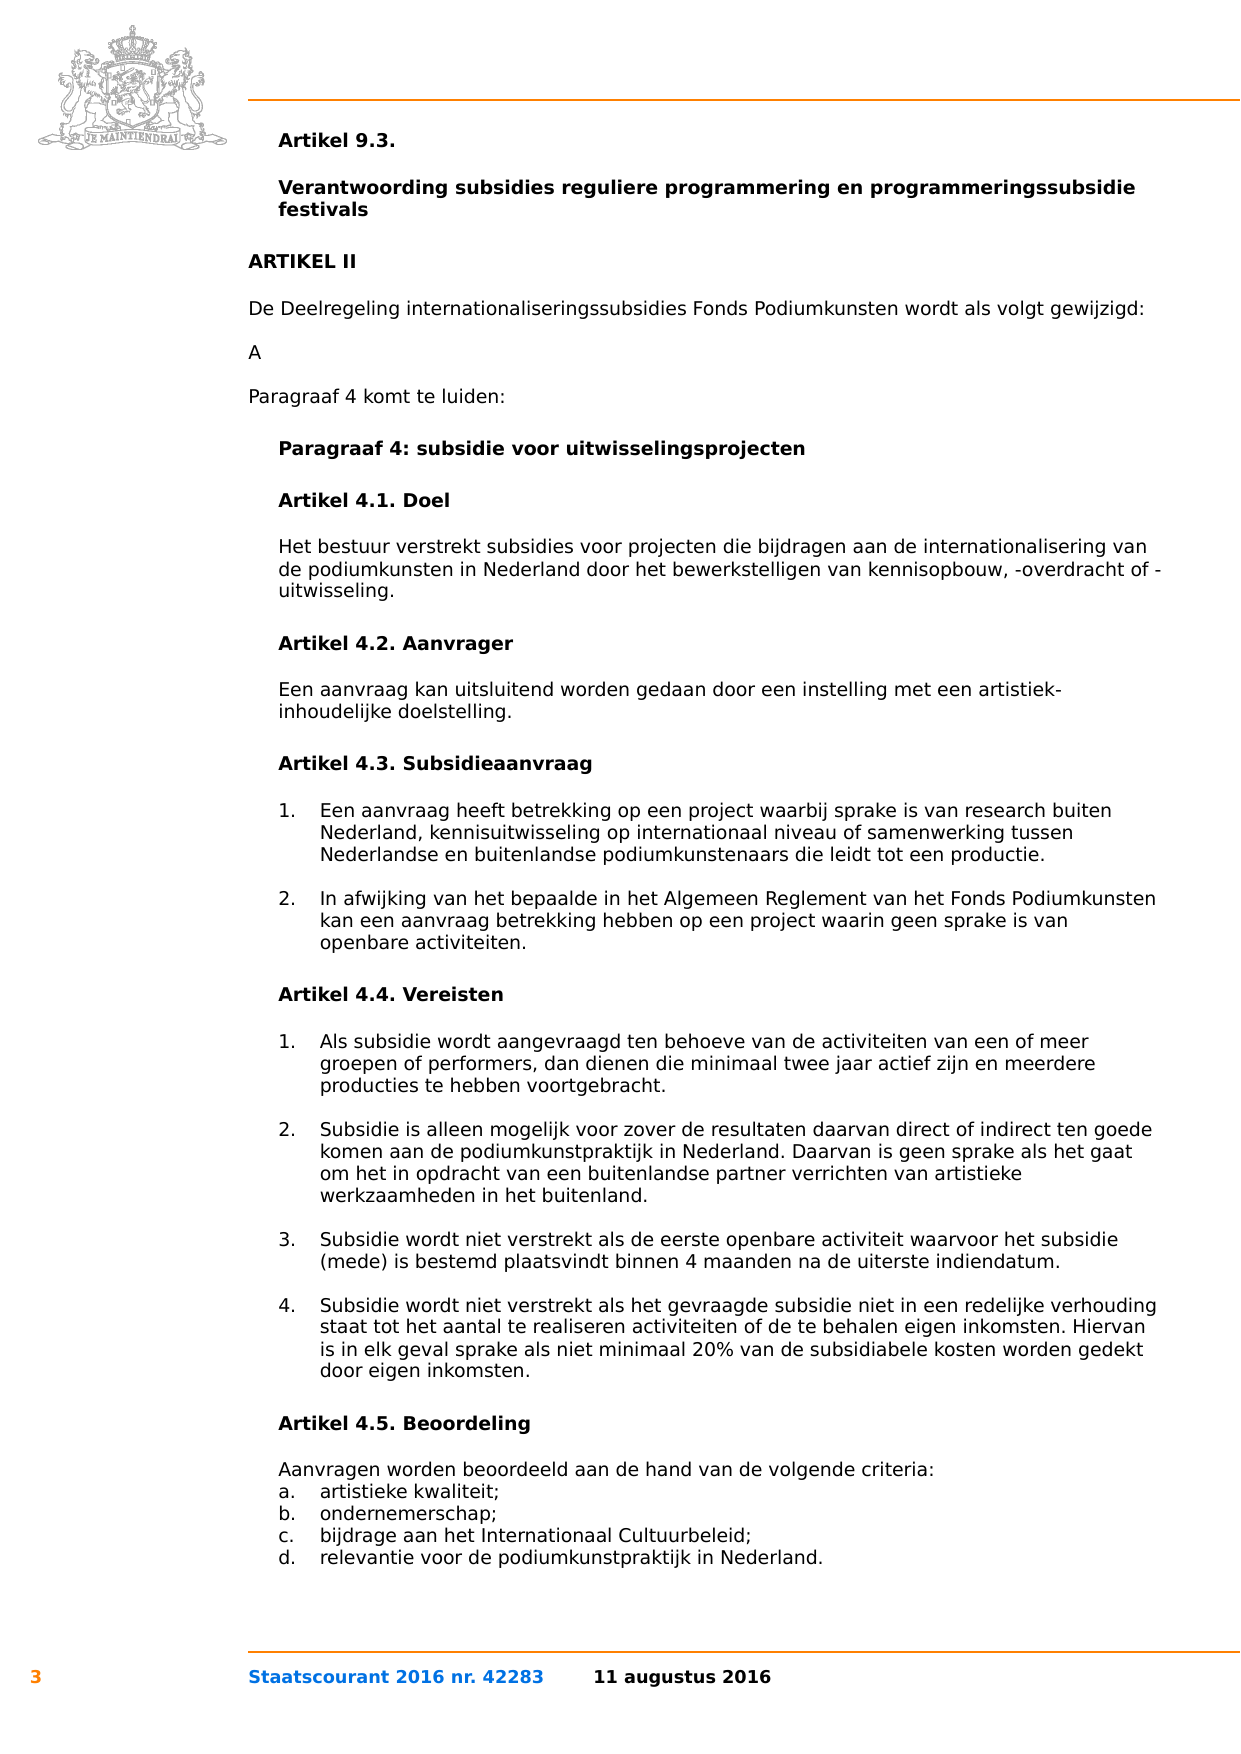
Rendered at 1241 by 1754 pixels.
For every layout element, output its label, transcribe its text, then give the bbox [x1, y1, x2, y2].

text d. relevantie voor de podiumkunstpraktijk in Nederland. [278, 1547, 1163, 1569]
text Aanvragen worden beoordeeld aan de hand van de volgende criteria: [278, 1459, 1163, 1481]
text b. ondernemerschap; [278, 1503, 1163, 1525]
text De Deelregeling internationaliseringssubsidies Fonds Podiumkunsten wordt als volgt gewijzigd: [248, 298, 1163, 320]
text 1. Als subsidie wordt aangevraagd ten behoeve van de activiteiten van een of meer groepen of performers, dan dienen die minimaal twee jaar actief zijn en meerdere producties te hebben voortgebracht. [278, 1031, 1163, 1097]
text 2. Subsidie is alleen mogelijk voor zover de resultaten daarvan direct of indirect ten goede komen aan de podiumkunstpraktijk in Nederland. Daarvan is geen sprake als het gaat om het in opdracht van een buitenlandse partner verrichten van artistieke werkzaamheden in het buitenland. [278, 1119, 1163, 1207]
subtitle Artikel 4.5. Beoordeling [278, 1412, 1163, 1434]
subtitle Artikel 4.4. Vereisten [278, 984, 1163, 1006]
subtitle Artikel 9.3. [278, 130, 1163, 152]
subtitle ARTIKEL II [248, 251, 1163, 273]
text 2. In afwijking van het bepaalde in het Algemeen Reglement van het Fonds Podiumkunsten kan een aanvraag betrekking hebben op een project waarin geen sprake is van openbare activiteiten. [278, 888, 1163, 954]
subtitle Paragraaf 4: subsidie voor uitwisselingsprojecten [278, 437, 1163, 459]
text Verantwoording subsidies reguliere programmering en programmeringssubsidie festivals [278, 177, 1163, 221]
picture [38, 25, 227, 150]
text Een aanvraag kan uitsluitend worden gedaan door een instelling met een artistiek-inhoudelijke doelstelling. [278, 679, 1163, 723]
subtitle Artikel 4.2. Aanvrager [278, 632, 1163, 654]
subtitle Artikel 4.3. Subsidieaanvraag [278, 753, 1163, 775]
text Het bestuur verstrekt subsidies voor projecten die bijdragen aan de internationalisering van de podiumkunsten in Nederland door het bewerkstelligen van kennisopbouw, -overdracht of -uitwisseling. [278, 536, 1163, 602]
subtitle Artikel 4.1. Doel [278, 489, 1163, 511]
text A [248, 342, 1163, 364]
text 3. Subsidie wordt niet verstrekt als de eerste openbare activiteit waarvoor het subsidie (mede) is bestemd plaatsvindt binnen 4 maanden na de uiterste indiendatum. [278, 1229, 1163, 1273]
text 4. Subsidie wordt niet verstrekt als het gevraagde subsidie niet in een redelijke verhouding staat tot het aantal te realiseren activiteiten of de te behalen eigen inkomsten. Hiervan is in elk geval sprake als niet minimaal 20% van de subsidiabele kosten worden gedekt door eigen inkomsten. [278, 1294, 1163, 1382]
text c. bijdrage aan het Internationaal Cultuurbeleid; [278, 1525, 1163, 1547]
text Paragraaf 4 komt te luiden: [248, 386, 1163, 407]
text a. artistieke kwaliteit; [278, 1481, 1163, 1503]
text 1. Een aanvraag heeft betrekking op een project waarbij sprake is van research buiten Nederland, kennisuitwisseling op internationaal niveau of samenwerking tussen Nederlandse en buitenlandse podiumkunstenaars die leidt tot een productie. [278, 800, 1163, 866]
